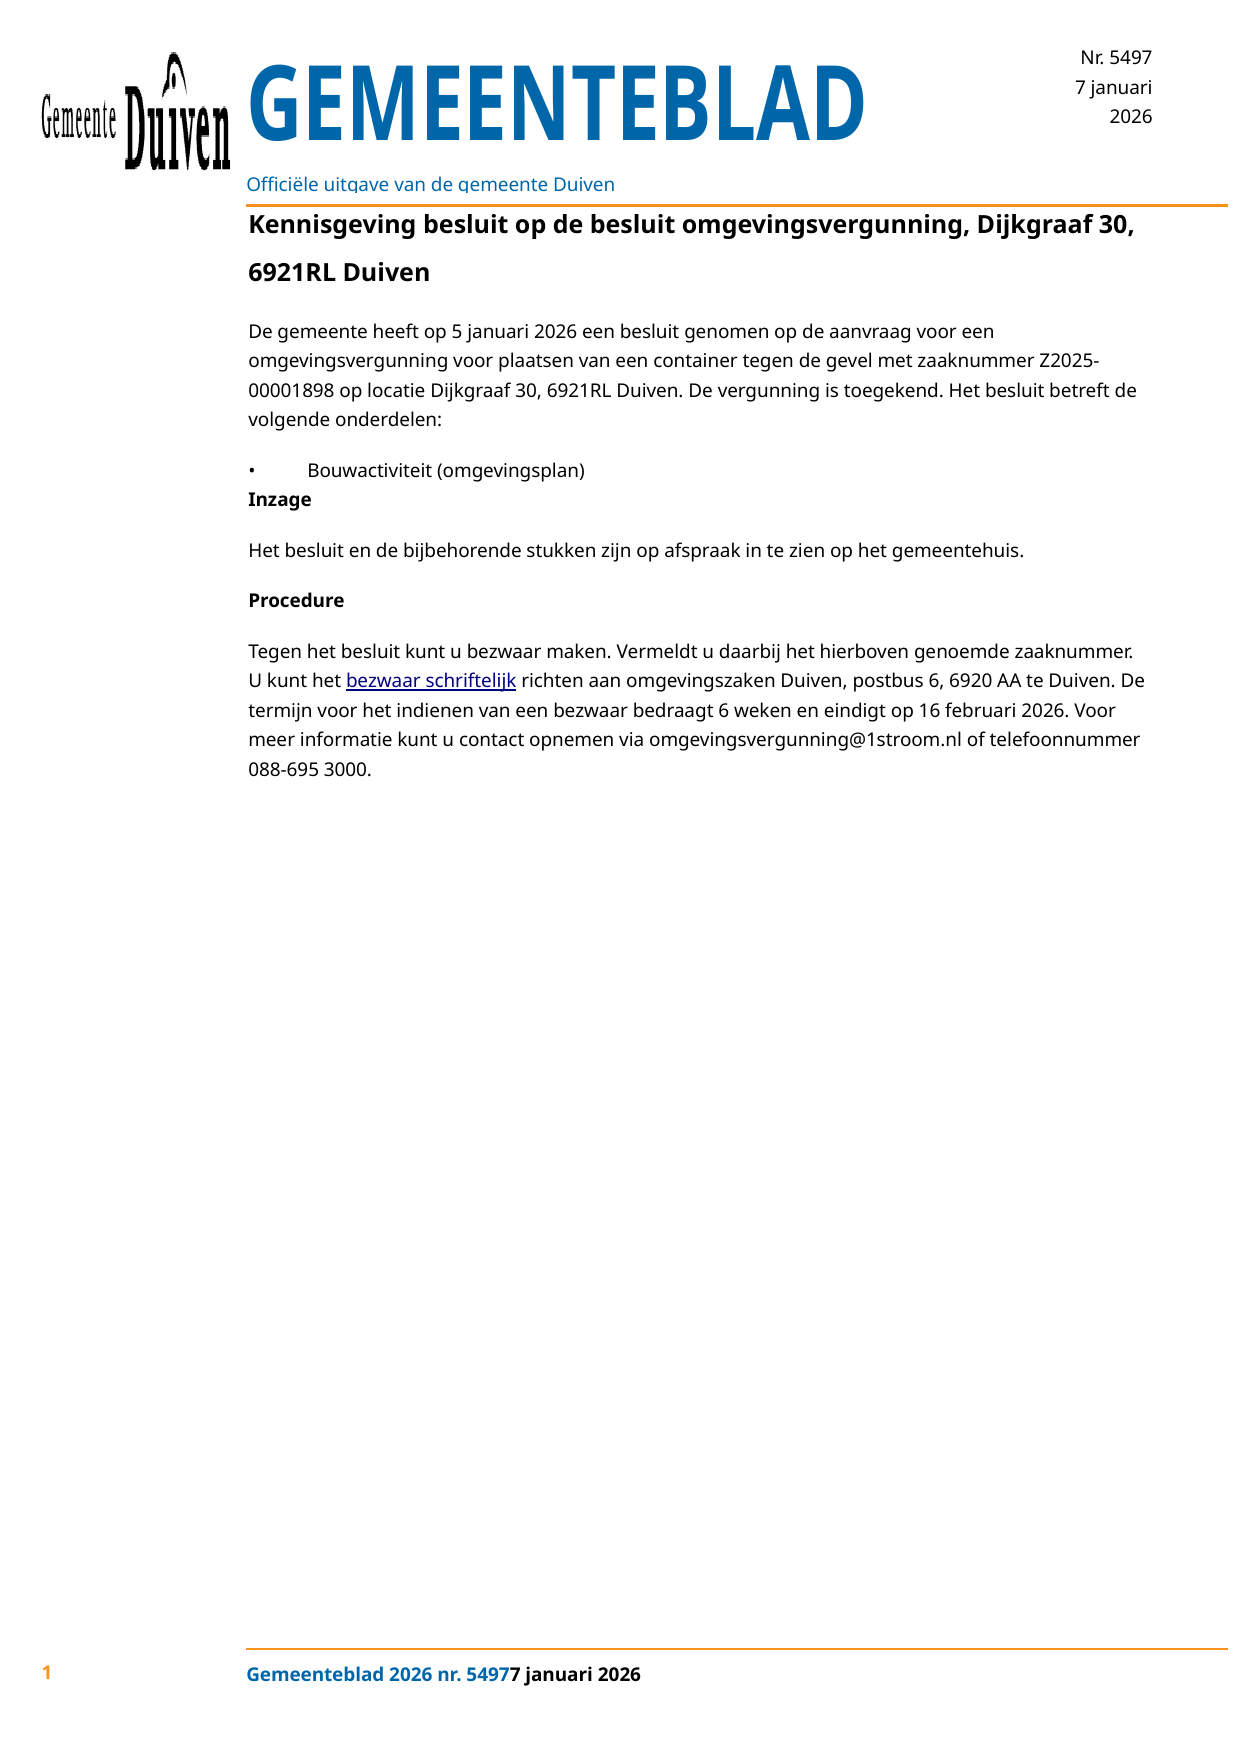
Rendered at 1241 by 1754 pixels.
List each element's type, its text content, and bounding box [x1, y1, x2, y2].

text Kennisgeving besluit op de besluit omgevingsvergunning, Dijkgraaf 30, 6921RL Duiven [248, 207, 1152, 288]
list Bouwactiviteit (omgevingsplan) [248, 457, 1152, 483]
text De gemeente heeft op 5 januari 2026 een besluit genomen op de aanvraag voor een omgevingsvergunning voor plaatsen van een container tegen de gevel met zaaknummer Z2025-00001898 op locatie Dijkgraaf 30, 6921RL Duiven. De vergunning is toegekend. Het besluit betreft de volgende onderdelen: [248, 318, 1152, 432]
text Inzage [248, 487, 1152, 512]
text Tegen het besluit kunt u bezwaar maken. Vermeldt u daarbij het hierboven genoemde zaaknummer. U kunt het bezwaar schriftelijk richten aan omgevingszaken Duiven, postbus 6, 6920 AA te Duiven. De termijn voor het indienen van een bezwaar bedraagt 6 weken en eindigt op 16 februari 2026. Voor meer informatie kunt u contact opnemen via omgevingsvergunning@1stroom.nl of telefoonnummer 088-695 3000. [248, 638, 1152, 782]
text Procedure [248, 587, 1152, 613]
picture [41, 47, 231, 172]
text Het besluit en de bijbehorende stukken zijn op afspraak in te zien op het gemeentehuis. [248, 537, 1152, 563]
